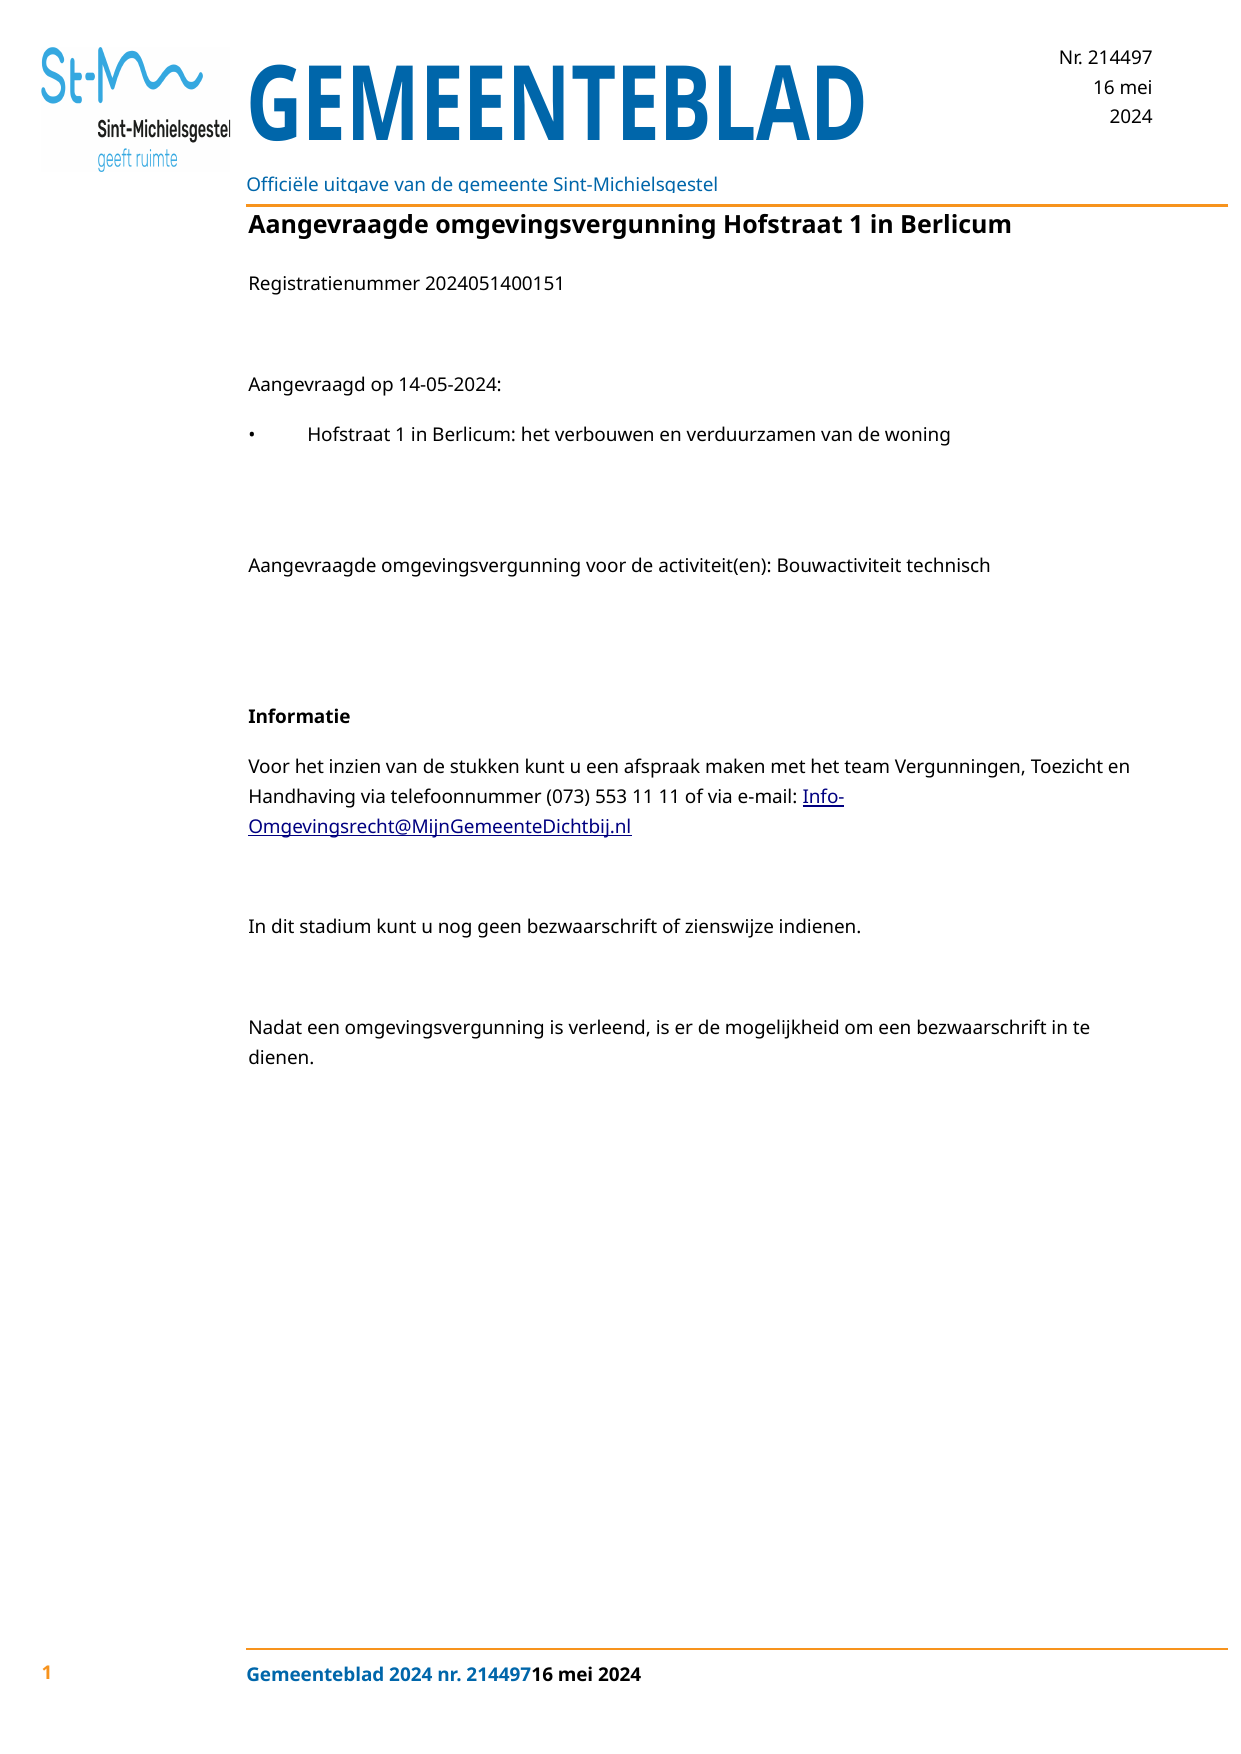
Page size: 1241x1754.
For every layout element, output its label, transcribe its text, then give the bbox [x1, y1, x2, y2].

text Aangevraagd op 14-05-2024: [248, 371, 1152, 397]
text Informatie [248, 703, 1152, 729]
text Aangevraagde omgevingsvergunning Hofstraat 1 in Berlicum [248, 207, 1152, 241]
list Hofstraat 1 in Berlicum: het verbouwen en verduurzamen van de woning [248, 422, 1152, 447]
picture [41, 47, 231, 172]
text Aangevraagde omgevingsvergunning voor de activiteit(en): Bouwactiviteit technisch [248, 552, 1152, 578]
text Voor het inzien van de stukken kunt u een afspraak maken met het team Vergunningen, Toezicht en Handhaving via telefoonnummer (073) 553 11 11 of via e-mail: Info-Omgevingsrecht@MijnGemeenteDichtbij.nl [248, 754, 1152, 838]
text Registratienummer 2024051400151 [248, 270, 1152, 296]
text In dit stadium kunt u nog geen bezwaarschrift of zienswijze indienen. [248, 914, 1152, 939]
text Nadat een omgevingsvergunning is verleend, is er de mogelijkheid om een bezwaarschrift in te dienen. [248, 1014, 1152, 1070]
